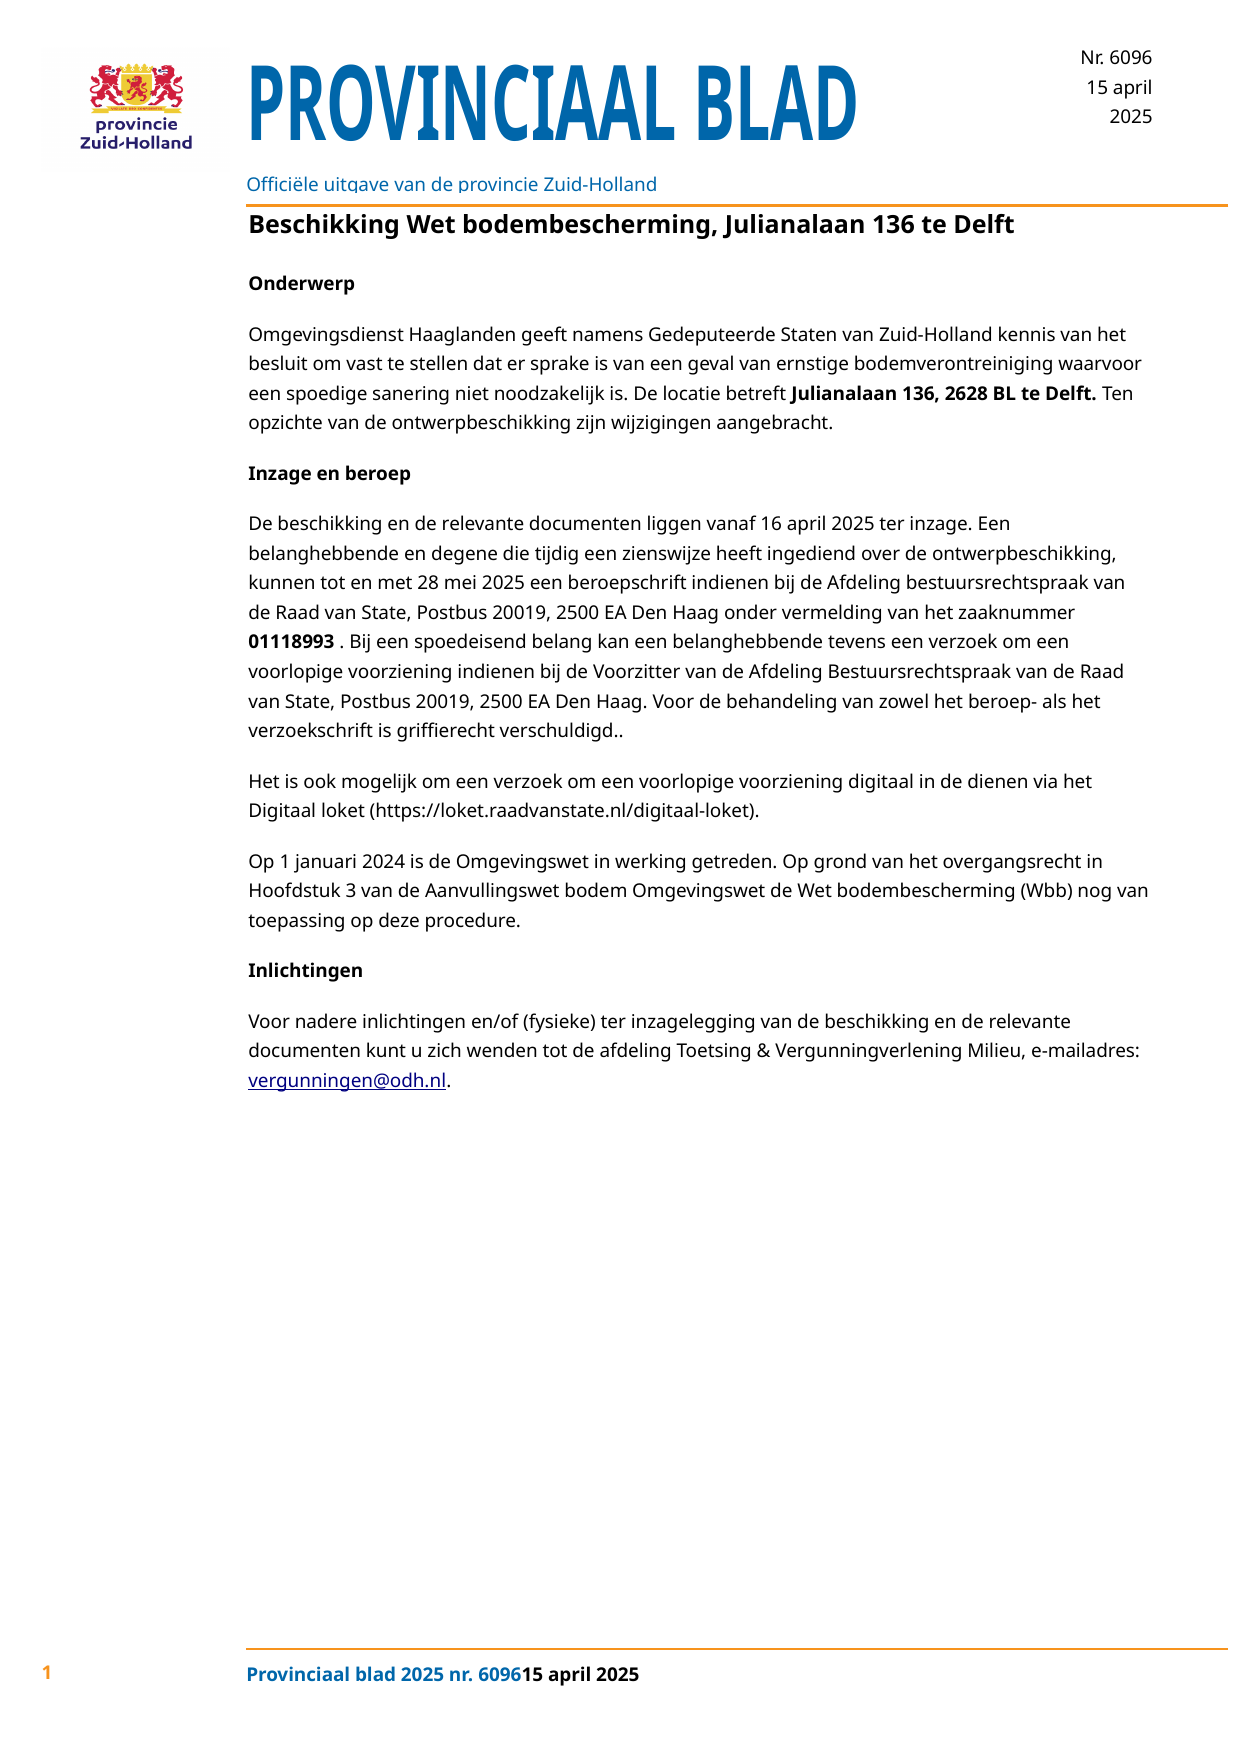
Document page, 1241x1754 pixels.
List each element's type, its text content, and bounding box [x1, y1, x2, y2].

text Inzage en beroep [248, 460, 1152, 486]
text Beschikking Wet bodembescherming, Julianalaan 136 te Delft [248, 207, 1152, 241]
picture [41, 47, 231, 172]
text Omgevingsdienst Haaglanden geeft namens Gedeputeerde Staten van Zuid-Holland kennis van het besluit om vast te stellen dat er sprake is van een geval van ernstige bodemverontreiniging waarvoor een spoedige sanering niet noodzakelijk is. De locatie betreft Julianalaan 136, 2628 BL te Delft. Ten opzichte van de ontwerpbeschikking zijn wijzigingen aangebracht. [248, 321, 1152, 435]
text Onderwerp [248, 270, 1152, 296]
text Op 1 januari 2024 is de Omgevingswet in werking getreden. Op grond van het overgangsrecht in Hoofdstuk 3 van de Aanvullingswet bodem Omgevingswet de Wet bodembescherming (Wbb) nog van toepassing op deze procedure. [248, 848, 1152, 933]
text Het is ook mogelijk om een verzoek om een voorlopige voorziening digitaal in de dienen via het Digitaal loket (https://loket.raadvanstate.nl/digitaal-loket). [248, 768, 1152, 823]
text Inlichtingen [248, 957, 1152, 983]
text Voor nadere inlichtingen en/of (fysieke) ter inzagelegging van de beschikking en de relevante documenten kunt u zich wenden tot de afdeling Toetsing & Vergunningverlening Milieu, e-mailadres: vergunningen@odh.nl. [248, 1008, 1152, 1093]
text De beschikking en de relevante documenten liggen vanaf 16 april 2025 ter inzage. Een belanghebbende en degene die tijdig een zienswijze heeft ingediend over de ontwerpbeschikking, kunnen tot en met 28 mei 2025 een beroepschrift indienen bij de Afdeling bestuursrechtspraak van de Raad van State, Postbus 20019, 2500 EA Den Haag onder vermelding van het zaaknummer 01118993 . Bij een spoedeisend belang kan een belanghebbende tevens een verzoek om een voorlopige voorziening indienen bij de Voorzitter van de Afdeling Bestuursrechtspraak van de Raad van State, Postbus 20019, 2500 EA Den Haag. Voor de behandeling van zowel het beroep- als het verzoekschrift is griffierecht verschuldigd.. [248, 510, 1152, 743]
